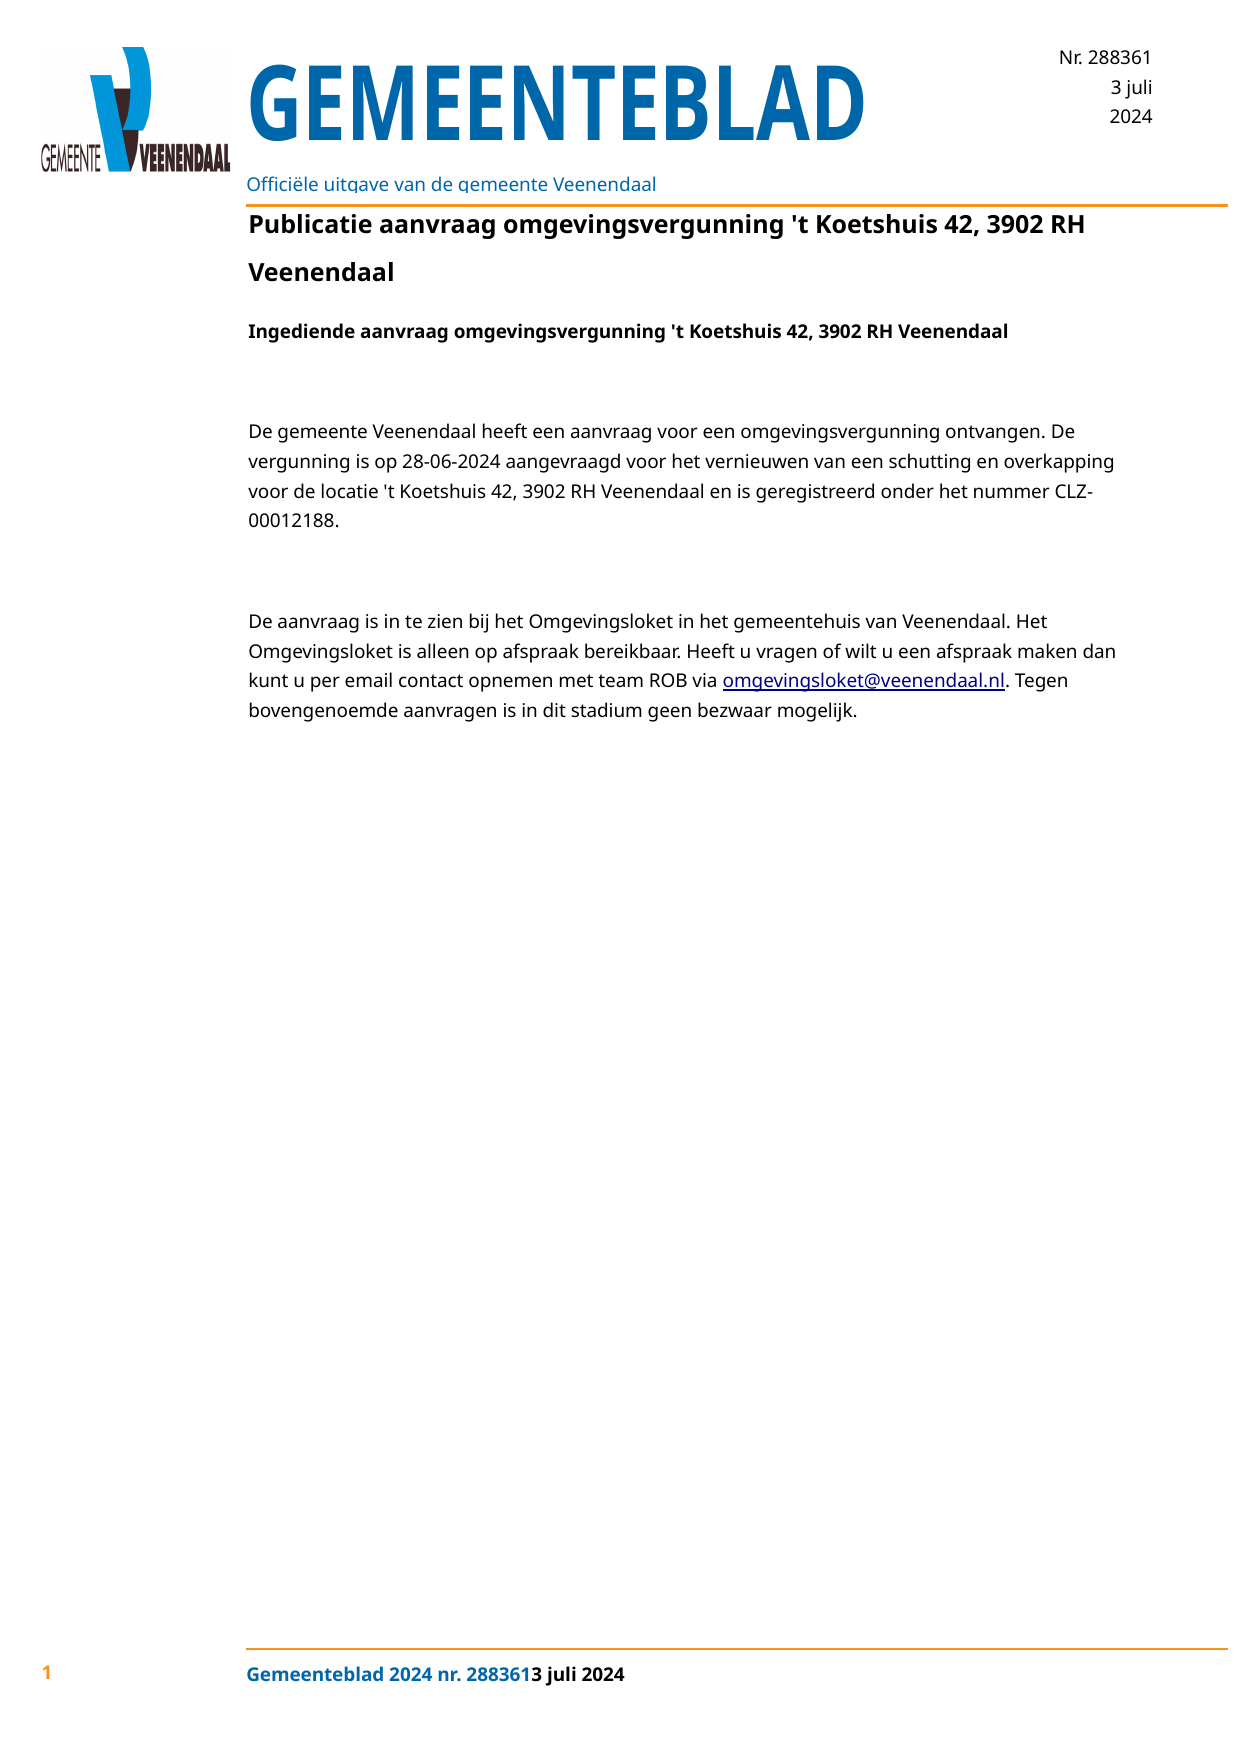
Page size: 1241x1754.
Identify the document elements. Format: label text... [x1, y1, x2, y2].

text Ingediende aanvraag omgevingsvergunning 't Koetshuis 42, 3902 RH Veenendaal [248, 318, 1152, 344]
text De aanvraag is in te zien bij het Omgevingsloket in het gemeentehuis van Veenendaal. Het Omgevingsloket is alleen op afspraak bereikbaar. Heeft u vragen of wilt u een afspraak maken dan kunt u per email contact opnemen met team ROB via omgevingsloket@veenendaal.nl. Tegen bovengenoemde aanvragen is in dit stadium geen bezwaar mogelijk. [248, 608, 1152, 723]
text Publicatie aanvraag omgevingsvergunning 't Koetshuis 42, 3902 RH Veenendaal [248, 207, 1152, 288]
text De gemeente Veenendaal heeft een aanvraag voor een omgevingsvergunning ontvangen. De vergunning is op 28-06-2024 aangevraagd voor het vernieuwen van een schutting en overkapping voor de locatie 't Koetshuis 42, 3902 RH Veenendaal en is geregistreerd onder het nummer CLZ-00012188. [248, 419, 1152, 533]
picture [123, 47, 231, 172]
picture [41, 47, 130, 172]
